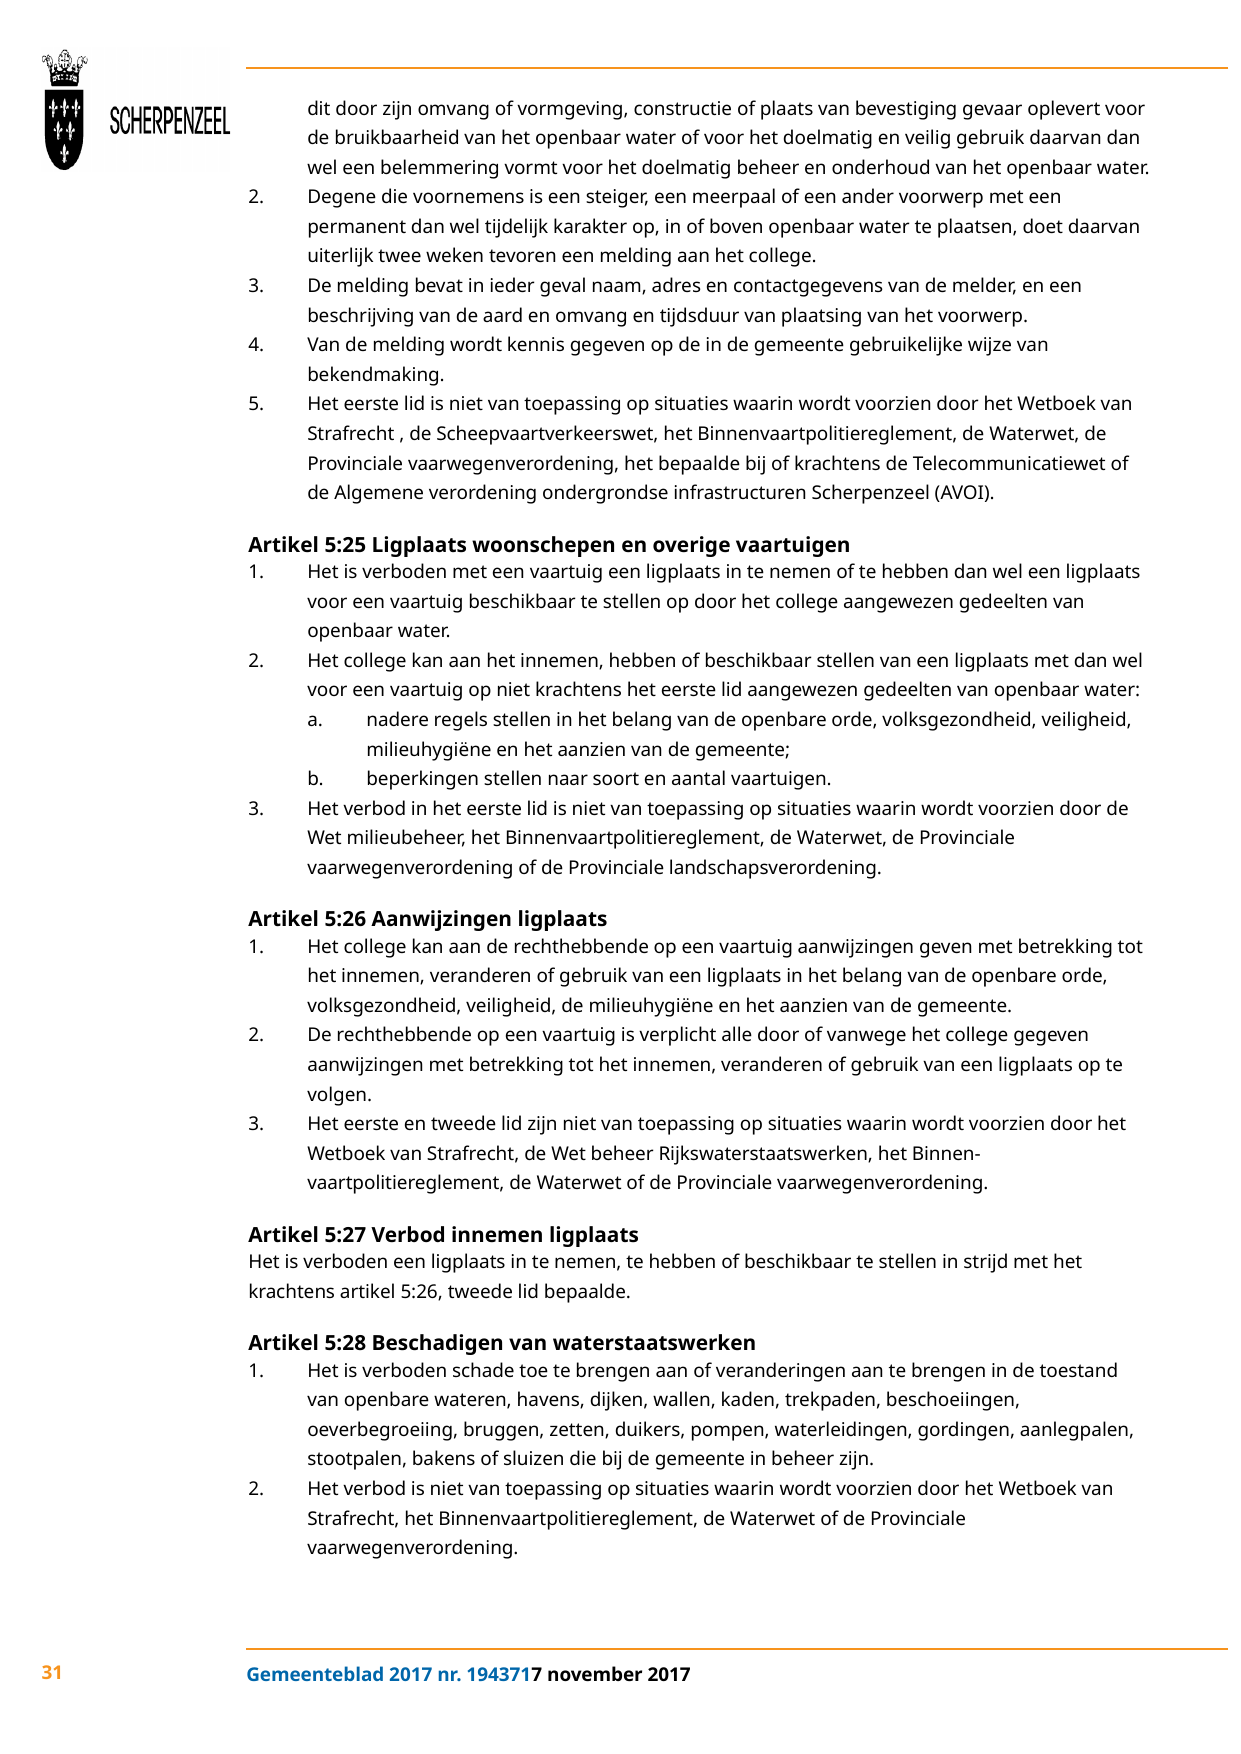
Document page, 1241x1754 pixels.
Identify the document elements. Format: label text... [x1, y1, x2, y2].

list Het college kan aan het innemen, hebben of beschikbaar stellen van een ligplaats met dan wel voor een vaartuig op niet krachtens het eerste lid aangewezen gedeelten van openbaar water: [248, 647, 1152, 702]
list nadere regels stellen in het belang van de openbare orde, volksgezondheid, veiligheid, milieuhygiëne en het aanzien van de gemeente; [307, 706, 1152, 761]
list Het eerste en tweede lid zijn niet van toepassing op situaties waarin wordt voorzien door het Wetboek van Strafrecht, de Wet beheer Rijkswaterstaatswerken, het Binnen-vaartpolitiereglement, de Waterwet of de Provinciale vaarwegenverordening. [248, 1110, 1152, 1195]
text Artikel 5:26 Aanwijzingen ligplaats [248, 904, 1152, 933]
list De rechthebbende op een vaartuig is verplicht alle door of vanwege het college gegeven aanwijzingen met betrekking tot het innemen, veranderen of gebruik van een ligplaats op te volgen. [248, 1022, 1152, 1107]
text Artikel 5:28 Beschadigen van waterstaatswerken [248, 1328, 1152, 1357]
list Het verbod in het eerste lid is niet van toepassing op situaties waarin wordt voorzien door de Wet milieubeheer, het Binnenvaartpolitiereglement, de Waterwet, de Provinciale vaarwegenverordening of de Provinciale landschapsverordening. [248, 795, 1152, 880]
picture [41, 47, 231, 172]
text Het is verboden een ligplaats in te nemen, te hebben of beschikbaar te stellen in strijd met het krachtens artikel 5:26, tweede lid bepaalde. [248, 1248, 1152, 1304]
list Het eerste lid is niet van toepassing op situaties waarin wordt voorzien door het Wetboek van Strafrecht , de Scheepvaartverkeerswet, het Binnenvaartpolitiereglement, de Waterwet, de Provinciale vaarwegenverordening, het bepaalde bij of krachtens de Telecommunicatiewet of de Algemene verordening ondergrondse infrastructuren Scherpenzeel (AVOI). [248, 391, 1152, 505]
list dit door zijn omvang of vormgeving, constructie of plaats van bevestiging gevaar oplevert voor de bruikbaarheid van het openbaar water of voor het doelmatig en veilig gebruik daarvan dan wel een belemmering vormt voor het doelmatig beheer en onderhoud van het openbaar water. [248, 95, 1152, 180]
list Het is verboden schade toe te brengen aan of veranderingen aan te brengen in de toestand van openbare wateren, havens, dijken, wallen, kaden, trekpaden, beschoeiingen, oeverbegroeiing, bruggen, zetten, duikers, pompen, waterleidingen, gordingen, aanlegpalen, stootpalen, bakens of sluizen die bij de gemeente in beheer zijn. [248, 1357, 1152, 1471]
list beperkingen stellen naar soort en aantal vaartuigen. [307, 765, 1152, 791]
list De melding bevat in ieder geval naam, adres en contactgegevens van de melder, en een beschrijving van de aard en omvang en tijdsduur van plaatsing van het voorwerp. [248, 272, 1152, 328]
list Van de melding wordt kennis gegeven op de in de gemeente gebruikelijke wijze van bekendmaking. [248, 331, 1152, 387]
list Het is verboden met een vaartuig een ligplaats in te nemen of te hebben dan wel een ligplaats voor een vaartuig beschikbaar te stellen op door het college aangewezen gedeelten van openbaar water. [248, 558, 1152, 643]
text Artikel 5:25 Ligplaats woonschepen en overige vaartuigen [248, 530, 1152, 558]
list Het college kan aan de rechthebbende op een vaartuig aanwijzingen geven met betrekking tot het innemen, veranderen of gebruik van een ligplaats in het belang van de openbare orde, volksgezondheid, veiligheid, de milieuhygiëne en het aanzien van de gemeente. [248, 933, 1152, 1018]
text Artikel 5:27 Verbod innemen ligplaats [248, 1220, 1152, 1248]
list Degene die voornemens is een steiger, een meerpaal of een ander voorwerp met een permanent dan wel tijdelijk karakter op, in of boven openbaar water te plaatsen, doet daarvan uiterlijk twee weken tevoren een melding aan het college. [248, 183, 1152, 268]
list Het verbod is niet van toepassing op situaties waarin wordt voorzien door het Wetboek van Strafrecht, het Binnenvaartpolitiereglement, de Waterwet of de Provinciale vaarwegenverordening. [248, 1475, 1152, 1560]
